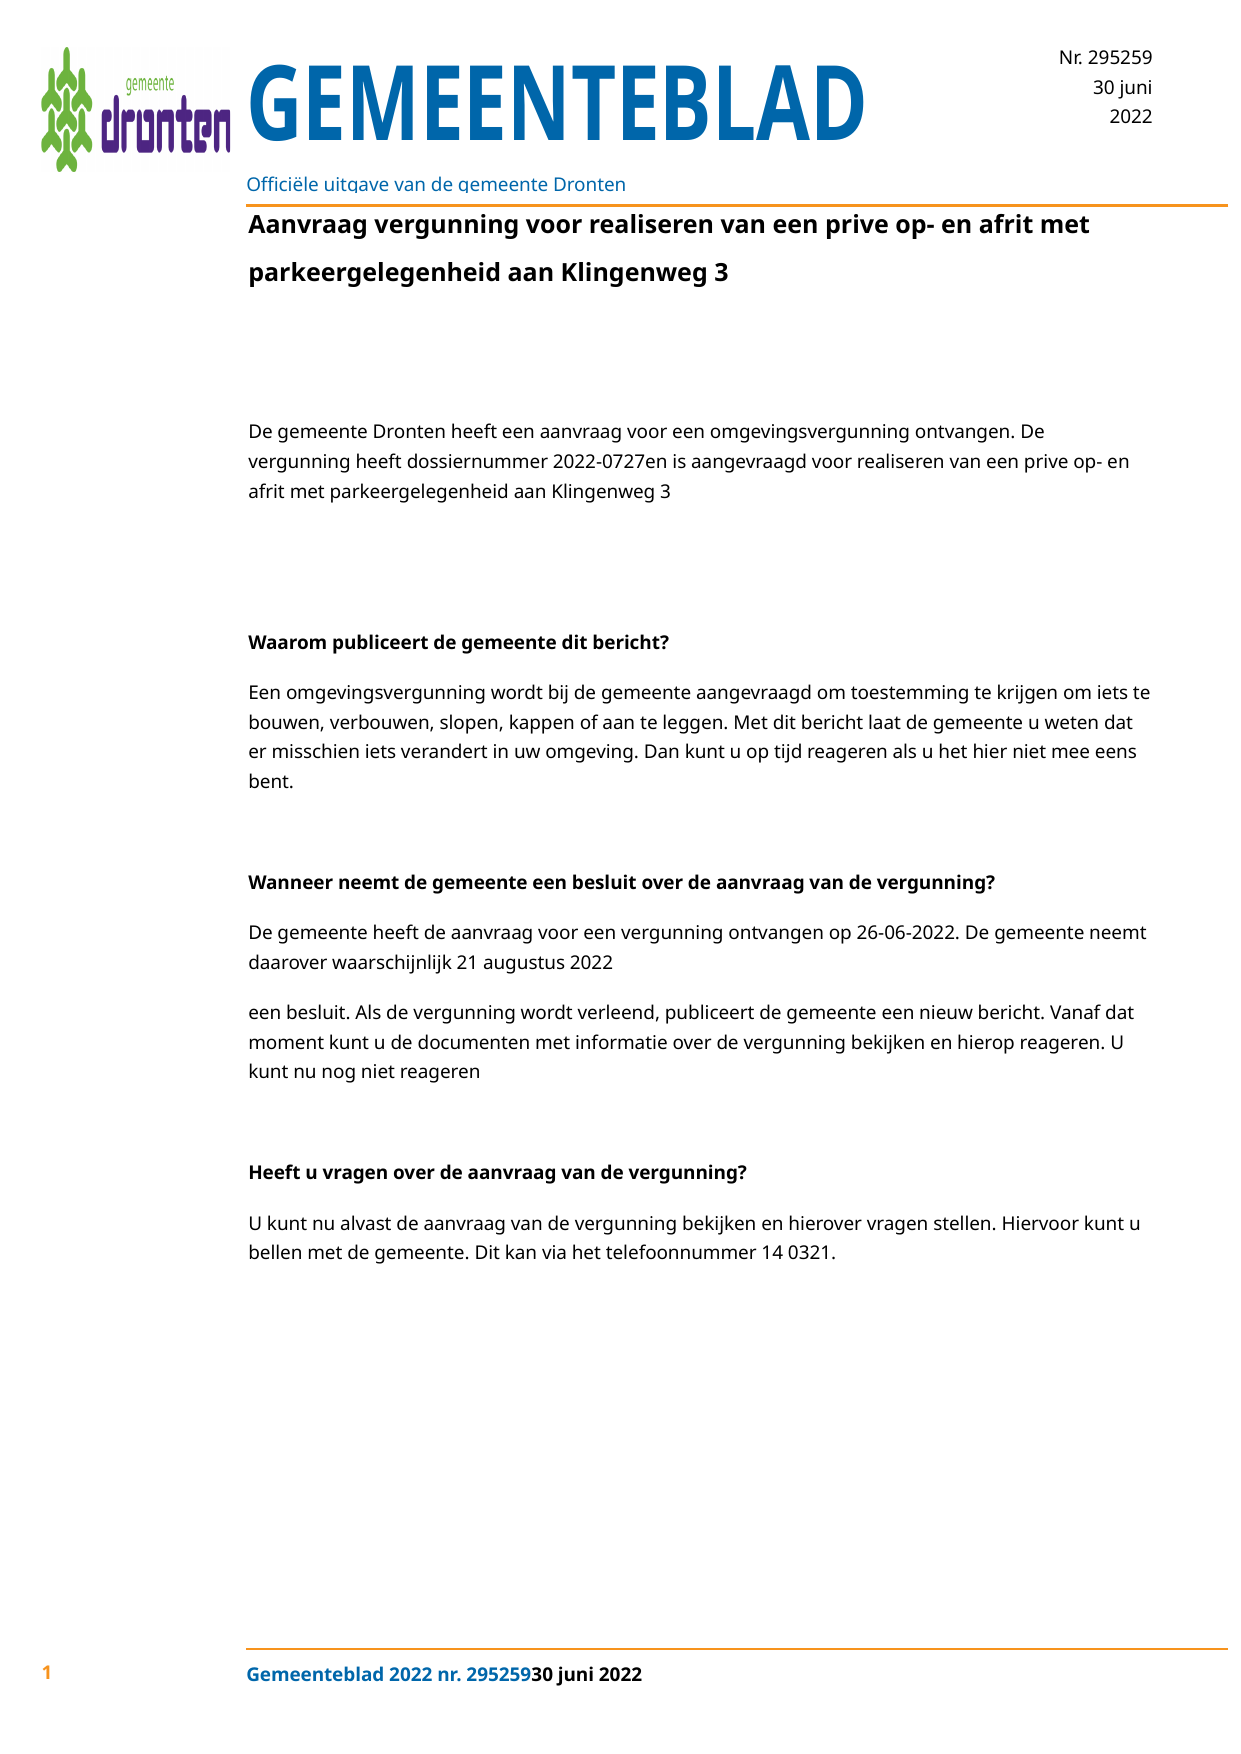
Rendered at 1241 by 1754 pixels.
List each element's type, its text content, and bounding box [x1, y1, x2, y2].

text De gemeente heeft de aanvraag voor een vergunning ontvangen op 26-06-2022. De gemeente neemt daarover waarschijnlijk 21 augustus 2022 [248, 919, 1152, 975]
text Aanvraag vergunning voor realiseren van een prive op- en afrit met parkeergelegenheid aan Klingenweg 3 [248, 207, 1152, 288]
text U kunt nu alvast de aanvraag van de vergunning bekijken en hierover vragen stellen. Hiervoor kunt u bellen met de gemeente. Dit kan via het telefoonnummer 14 0321. [248, 1210, 1152, 1265]
text Heeft u vragen over de aanvraag van de vergunning? [248, 1159, 1152, 1185]
text Een omgevingsvergunning wordt bij de gemeente aangevraagd om toestemming te krijgen om iets te bouwen, verbouwen, slopen, kappen of aan te leggen. Met dit bericht laat de gemeente u weten dat er misschien iets verandert in uw omgeving. Dan kunt u op tijd reageren als u het hier niet mee eens bent. [248, 679, 1152, 794]
text Waarom publiceert de gemeente dit bericht? [248, 629, 1152, 655]
picture [41, 47, 231, 172]
text Wanneer neemt de gemeente een besluit over de aanvraag van de vergunning? [248, 869, 1152, 895]
text een besluit. Als de vergunning wordt verleend, publiceert de gemeente een nieuw bericht. Vanaf dat moment kunt u de documenten met informatie over de vergunning bekijken en hierop reageren. U kunt nu nog niet reageren [248, 999, 1152, 1084]
text De gemeente Dronten heeft een aanvraag voor een omgevingsvergunning ontvangen. De vergunning heeft dossiernummer 2022-0727en is aangevraagd voor realiseren van een prive op- en afrit met parkeergelegenheid aan Klingenweg 3 [248, 419, 1152, 504]
